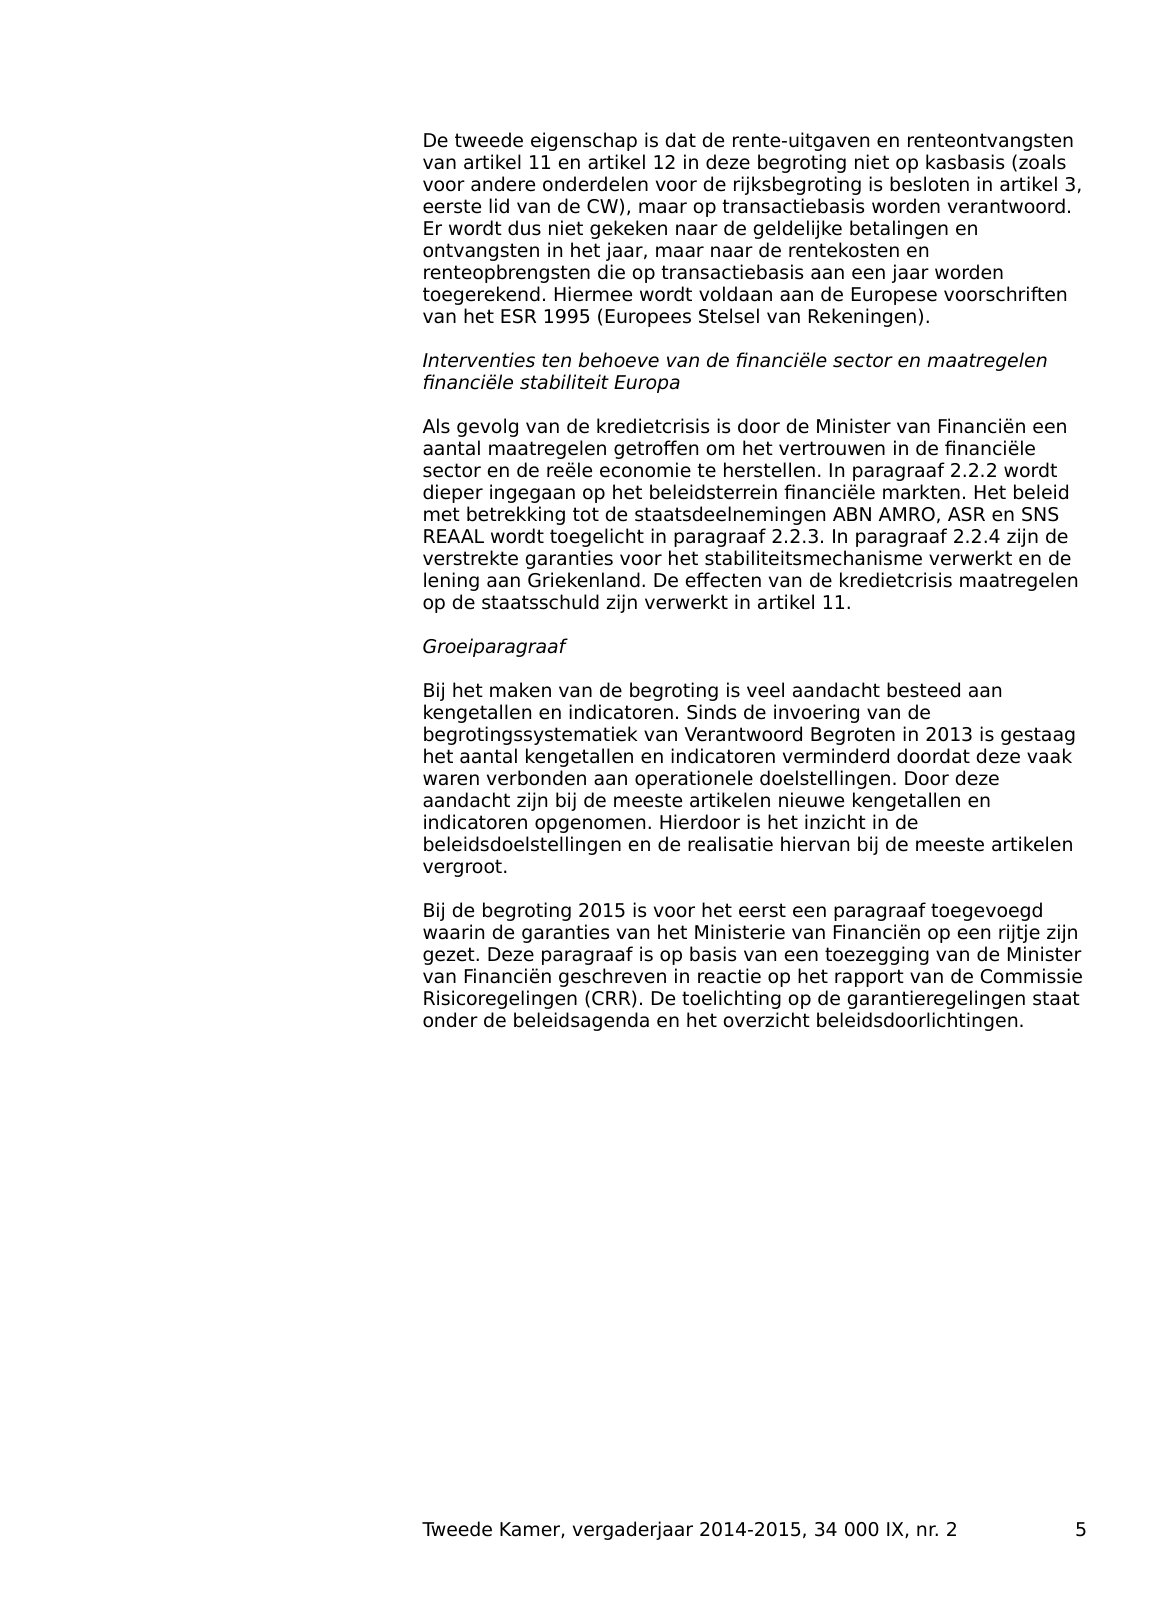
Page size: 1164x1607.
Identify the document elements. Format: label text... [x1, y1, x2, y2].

text Als gevolg van de kredietcrisis is door de Minister van Financiën een aantal maatregelen getroffen om het vertrouwen in de financiële sector en de reële economie te herstellen. In paragraaf 2.2.2 wordt dieper ingegaan op het beleidsterrein financiële markten. Het beleid met betrekking tot de staatsdeelnemingen ABN AMRO, ASR en SNS REAAL wordt toegelicht in paragraaf 2.2.3. In paragraaf 2.2.4 zijn de verstrekte garanties voor het stabiliteitsmechanisme verwerkt en de lening aan Griekenland. De effecten van de kredietcrisis maatregelen op de staatsschuld zijn verwerkt in artikel 11. [422, 416, 1087, 614]
text Bij de begroting 2015 is voor het eerst een paragraaf toegevoegd waarin de garanties van het Ministerie van Financiën op een rijtje zijn gezet. Deze paragraaf is op basis van een toezegging van de Minister van Financiën geschreven in reactie op het rapport van de Commissie Risicoregelingen (CRR). De toelichting op de garantieregelingen staat onder de beleidsagenda en het overzicht beleidsdoorlichtingen. [422, 900, 1087, 1032]
subtitle Interventies ten behoeve van de financiële sector en maatregelen financiële stabiliteit Europa [422, 350, 1087, 394]
subtitle Groeiparagraaf [422, 636, 1087, 658]
text Bij het maken van de begroting is veel aandacht besteed aan kengetallen en indicatoren. Sinds de invoering van de begrotingssystematiek van Verantwoord Begroten in 2013 is gestaag het aantal kengetallen en indicatoren verminderd doordat deze vaak waren verbonden aan operationele doelstellingen. Door deze aandacht zijn bij de meeste artikelen nieuwe kengetallen en indicatoren opgenomen. Hierdoor is het inzicht in de beleidsdoelstellingen en de realisatie hiervan bij de meeste artikelen vergroot. [422, 680, 1087, 878]
text De tweede eigenschap is dat de rente-uitgaven en renteontvangsten van artikel 11 en artikel 12 in deze begroting niet op kasbasis (zoals voor andere onderdelen voor de rijksbegroting is besloten in artikel 3, eerste lid van de CW), maar op transactiebasis worden verantwoord. Er wordt dus niet gekeken naar de geldelijke betalingen en ontvangsten in het jaar, maar naar de rentekosten en renteopbrengsten die op transactiebasis aan een jaar worden toegerekend. Hiermee wordt voldaan aan de Europese voorschriften van het ESR 1995 (Europees Stelsel van Rekeningen). [422, 130, 1087, 328]
